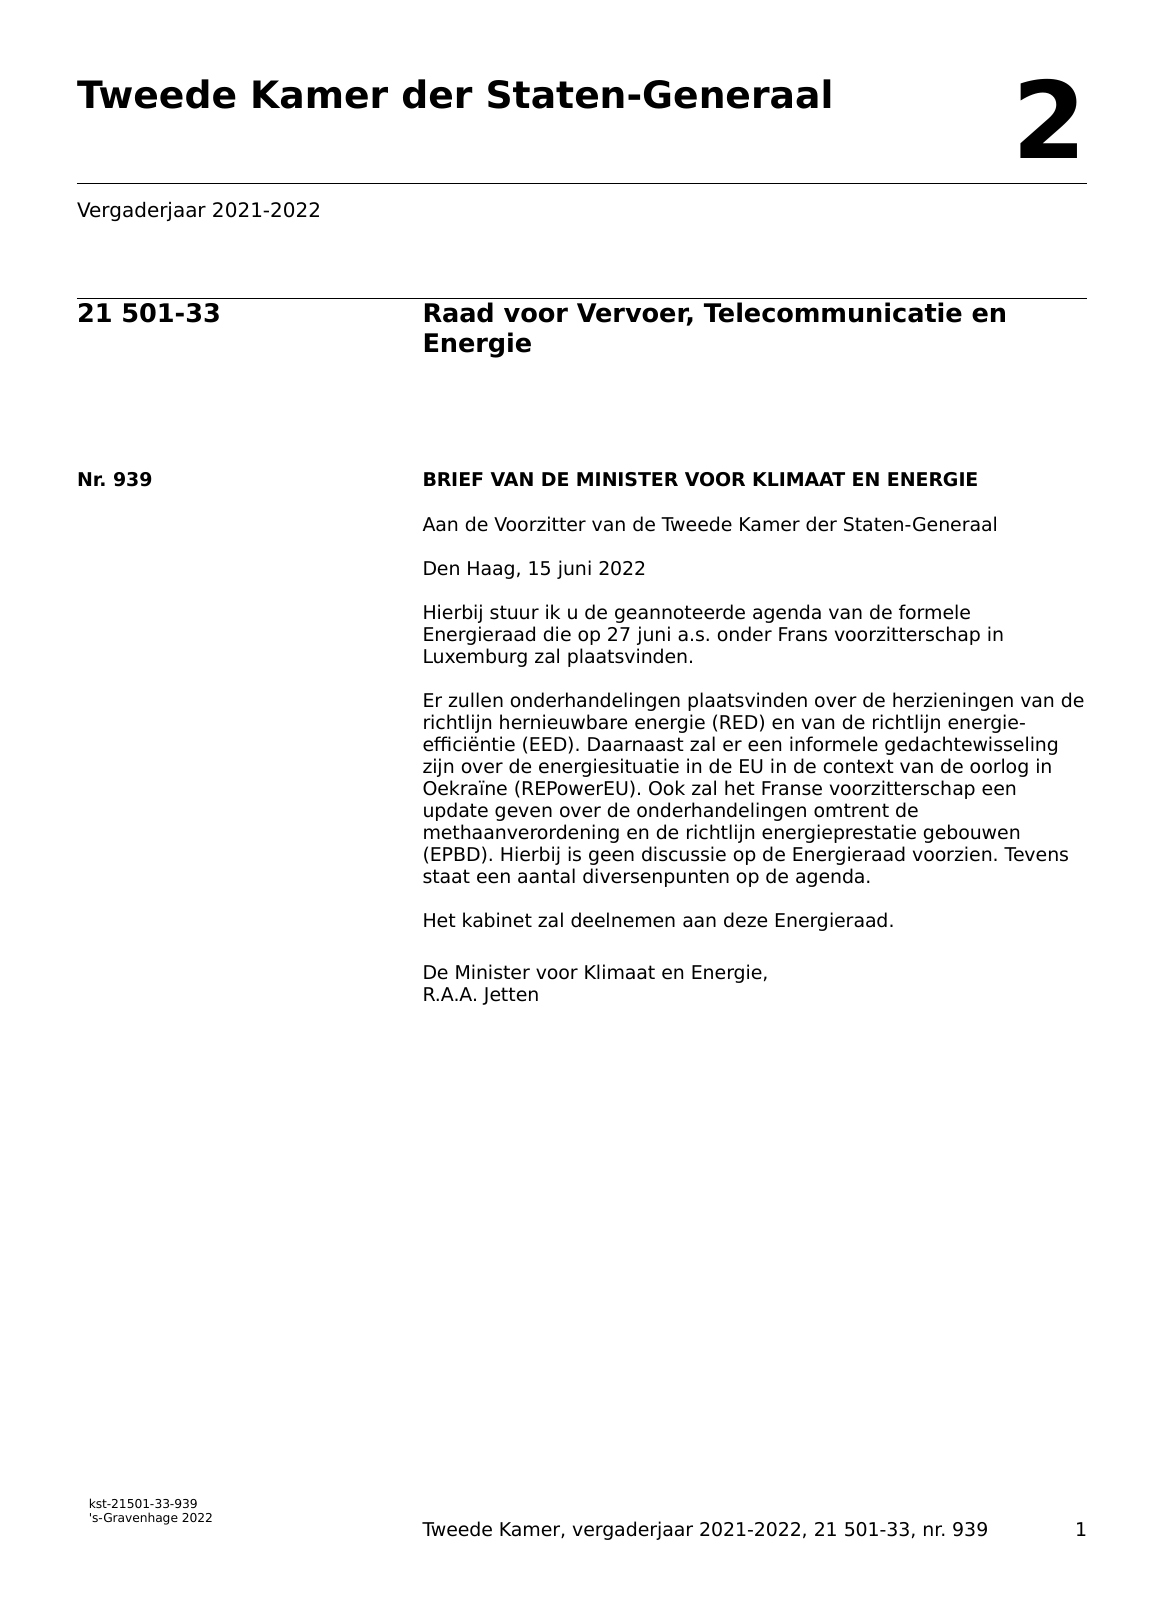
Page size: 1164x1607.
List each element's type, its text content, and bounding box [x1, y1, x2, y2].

text Hierbij stuur ik u de geannoteerde agenda van de formele Energieraad die op 27 juni a.s. onder Frans voorzitterschap in Luxemburg zal plaatsvinden. [422, 602, 1087, 668]
text Aan de Voorzitter van de Tweede Kamer der Staten-Generaal [422, 513, 1087, 536]
text Het kabinet zal deelnemen aan deze Energieraad. [422, 910, 1087, 932]
text 's-Gravenhage 2022 [88, 1511, 323, 1525]
text De Minister voor Klimaat en Energie, R.A.A. Jetten [422, 962, 1087, 1006]
subtitle Nr. 939 BRIEF VAN DE MINISTER VOOR KLIMAAT EN ENERGIE [77, 469, 1087, 491]
table_header 2 [886, 59, 1087, 183]
text kst-21501-33-939 [88, 1497, 323, 1511]
table_cell Vergaderjaar 2021-2022 [77, 184, 1087, 298]
table_header Tweede Kamer der Staten-Generaal [77, 59, 886, 183]
text Den Haag, 15 juni 2022 [422, 558, 1087, 580]
subtitle 21 501-33 Raad voor Vervoer, Telecommunicatie en Energie [77, 299, 1087, 358]
text Er zullen onderhandelingen plaatsvinden over de herzieningen van de richtlijn hernieuwbare energie (RED) en van de richtlijn energie-efficiëntie (EED). Daarnaast zal er een informele gedachtewisseling zijn over de energiesituatie in de EU in de context van de oorlog in Oekraïne (REPowerEU). Ook zal het Franse voorzitterschap een update geven over de onderhandelingen omtrent de methaanverordening en de richtlijn energieprestatie gebouwen (EPBD). Hierbij is geen discussie op de Energieraad voorzien. Tevens staat een aantal diversenpunten op de agenda. [422, 690, 1087, 888]
